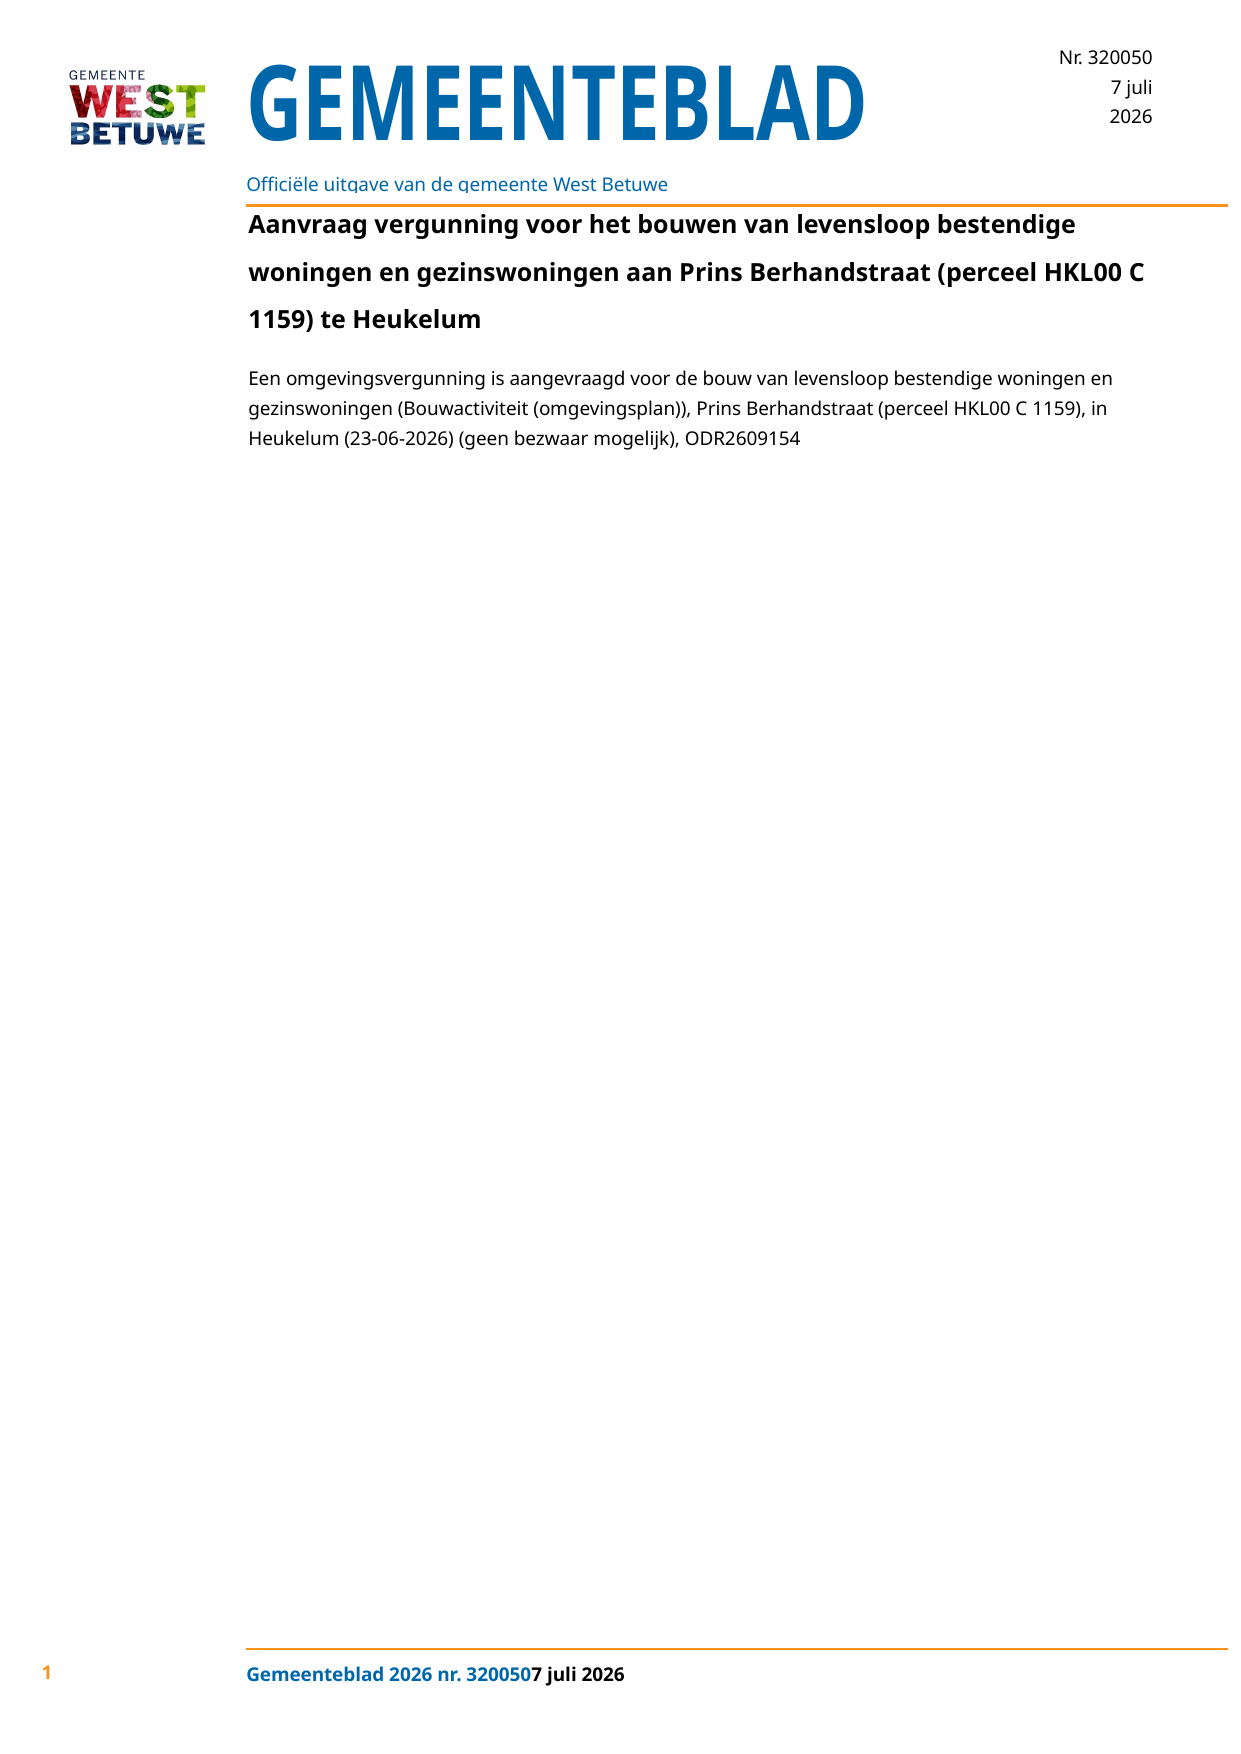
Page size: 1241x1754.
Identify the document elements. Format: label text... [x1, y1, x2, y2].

picture [41, 47, 231, 172]
text Aanvraag vergunning voor het bouwen van levensloop bestendige woningen en gezinswoningen aan Prins Berhandstraat (perceel HKL00 C 1159) te Heukelum [248, 207, 1152, 336]
text Een omgevingsvergunning is aangevraagd voor de bouw van levensloop bestendige woningen en gezinswoningen (Bouwactiviteit (omgevingsplan)), Prins Berhandstraat (perceel HKL00 C 1159), in Heukelum (23-06-2026) (geen bezwaar mogelijk), ODR2609154 [248, 366, 1152, 450]
